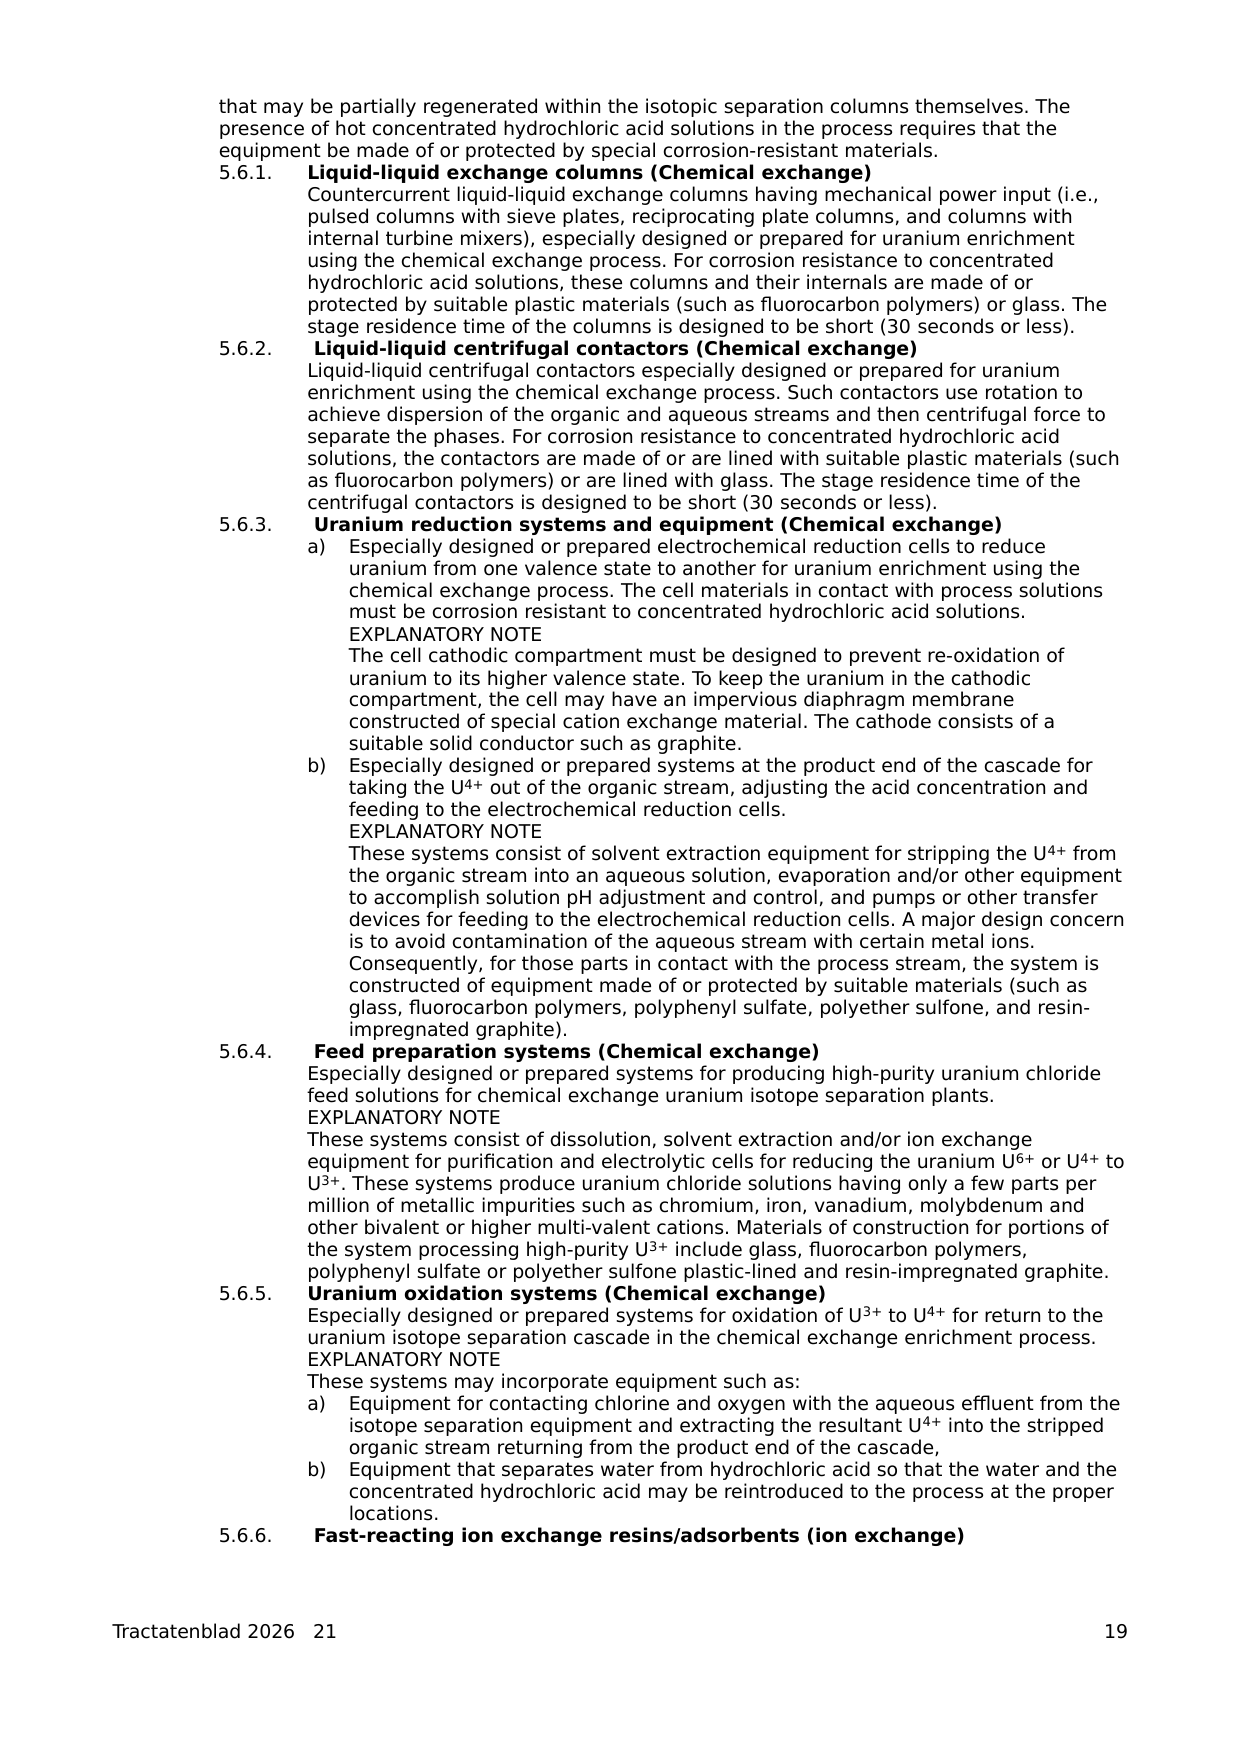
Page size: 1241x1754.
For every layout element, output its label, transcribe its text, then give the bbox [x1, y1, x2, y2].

text 5.6.1. Liquid-liquid exchange columns (Chemical exchange) [218, 162, 1128, 184]
text The cell cathodic compartment must be designed to prevent re-oxidation of uranium to its higher valence state. To keep the uranium in the cathodic compartment, the cell may have an impervious diaphragm membrane constructed of special cation exchange material. The cathode consists of a suitable solid conductor such as graphite. [348, 645, 1128, 755]
text Liquid-liquid centrifugal contactors especially designed or prepared for uranium enrichment using the chemical exchange process. Such contactors use rotation to achieve dispersion of the organic and aqueous streams and then centrifugal force to separate the phases. For corrosion resistance to concentrated hydrochloric acid solutions, the contactors are made of or are lined with suitable plastic materials (such as fluorocarbon polymers) or are lined with glass. The stage residence time of the centrifugal contactors is designed to be short (30 seconds or less). [307, 360, 1128, 513]
text 5.6.2. Liquid-liquid centrifugal contactors (Chemical exchange) [218, 338, 1128, 360]
text These systems may incorporate equipment such as: [307, 1371, 1128, 1393]
text 5.6.5. Uranium oxidation systems (Chemical exchange) [218, 1283, 1128, 1305]
text These systems consist of solvent extraction equipment for stripping the U4+ from the organic stream into an aqueous solution, evaporation and/or other equipment to accomplish solution pH adjustment and control, and pumps or other transfer devices for feeding to the electrochemical reduction cells. A major design concern is to avoid contamination of the aqueous stream with certain metal ions. Consequently, for those parts in contact with the process stream, the system is constructed of equipment made of or protected by suitable materials (such as glass, fluorocarbon polymers, polyphenyl sulfate, polyether sulfone, and resin-impregnated graphite). [348, 843, 1128, 1041]
text 5.6.4. Feed preparation systems (Chemical exchange) [218, 1041, 1128, 1063]
text Countercurrent liquid-liquid exchange columns having mechanical power input (i.e., pulsed columns with sieve plates, reciprocating plate columns, and columns with internal turbine mixers), especially designed or prepared for uranium enrichment using the chemical exchange process. For corrosion resistance to concentrated hydrochloric acid solutions, these columns and their internals are made of or protected by suitable plastic materials (such as fluorocarbon polymers) or glass. The stage residence time of the columns is designed to be short (30 seconds or less). [307, 184, 1128, 338]
text that may be partially regenerated within the isotopic separation columns themselves. The presence of hot concentrated hydrochloric acid solutions in the process requires that the equipment be made of or protected by special corrosion-resistant materials. [218, 96, 1128, 162]
text a) Equipment for contacting chlorine and oxygen with the aqueous effluent from the isotope separation equipment and extracting the resultant U4+ into the stripped organic stream returning from the product end of the cascade, [307, 1393, 1128, 1459]
text EXPLANATORY NOTE [307, 1107, 1128, 1129]
text a) Especially designed or prepared electrochemical reduction cells to reduce uranium from one valence state to another for uranium enrichment using the chemical exchange process. The cell materials in contact with process solutions must be corrosion resistant to concentrated hydrochloric acid solutions. [307, 536, 1128, 623]
text Especially designed or prepared systems for oxidation of U3+ to U4+ for return to the uranium isotope separation cascade in the chemical exchange enrichment process. [307, 1305, 1128, 1349]
text b) Especially designed or prepared systems at the product end of the cascade for taking the U4+ out of the organic stream, adjusting the acid concentration and feeding to the electrochemical reduction cells. [307, 755, 1128, 821]
text Especially designed or prepared systems for producing high-purity uranium chloride feed solutions for chemical exchange uranium isotope separation plants. [307, 1063, 1128, 1107]
text EXPLANATORY NOTE [307, 1349, 1128, 1371]
text EXPLANATORY NOTE [348, 623, 1128, 645]
text These systems consist of dissolution, solvent extraction and/or ion exchange equipment for purification and electrolytic cells for reducing the uranium U6+ or U4+ to U3+. These systems produce uranium chloride solutions having only a few parts per million of metallic impurities such as chromium, iron, vanadium, molybdenum and other bivalent or higher multi-valent cations. Materials of construction for portions of the system processing high-purity U3+ include glass, fluorocarbon polymers, polyphenyl sulfate or polyether sulfone plastic-lined and resin-impregnated graphite. [307, 1129, 1128, 1283]
text EXPLANATORY NOTE [348, 821, 1128, 843]
text 5.6.6. Fast-reacting ion exchange resins/adsorbents (ion exchange) [218, 1524, 1128, 1547]
text b) Equipment that separates water from hydrochloric acid so that the water and the concentrated hydrochloric acid may be reintroduced to the process at the proper locations. [307, 1459, 1128, 1524]
text 5.6.3. Uranium reduction systems and equipment (Chemical exchange) [218, 513, 1128, 536]
